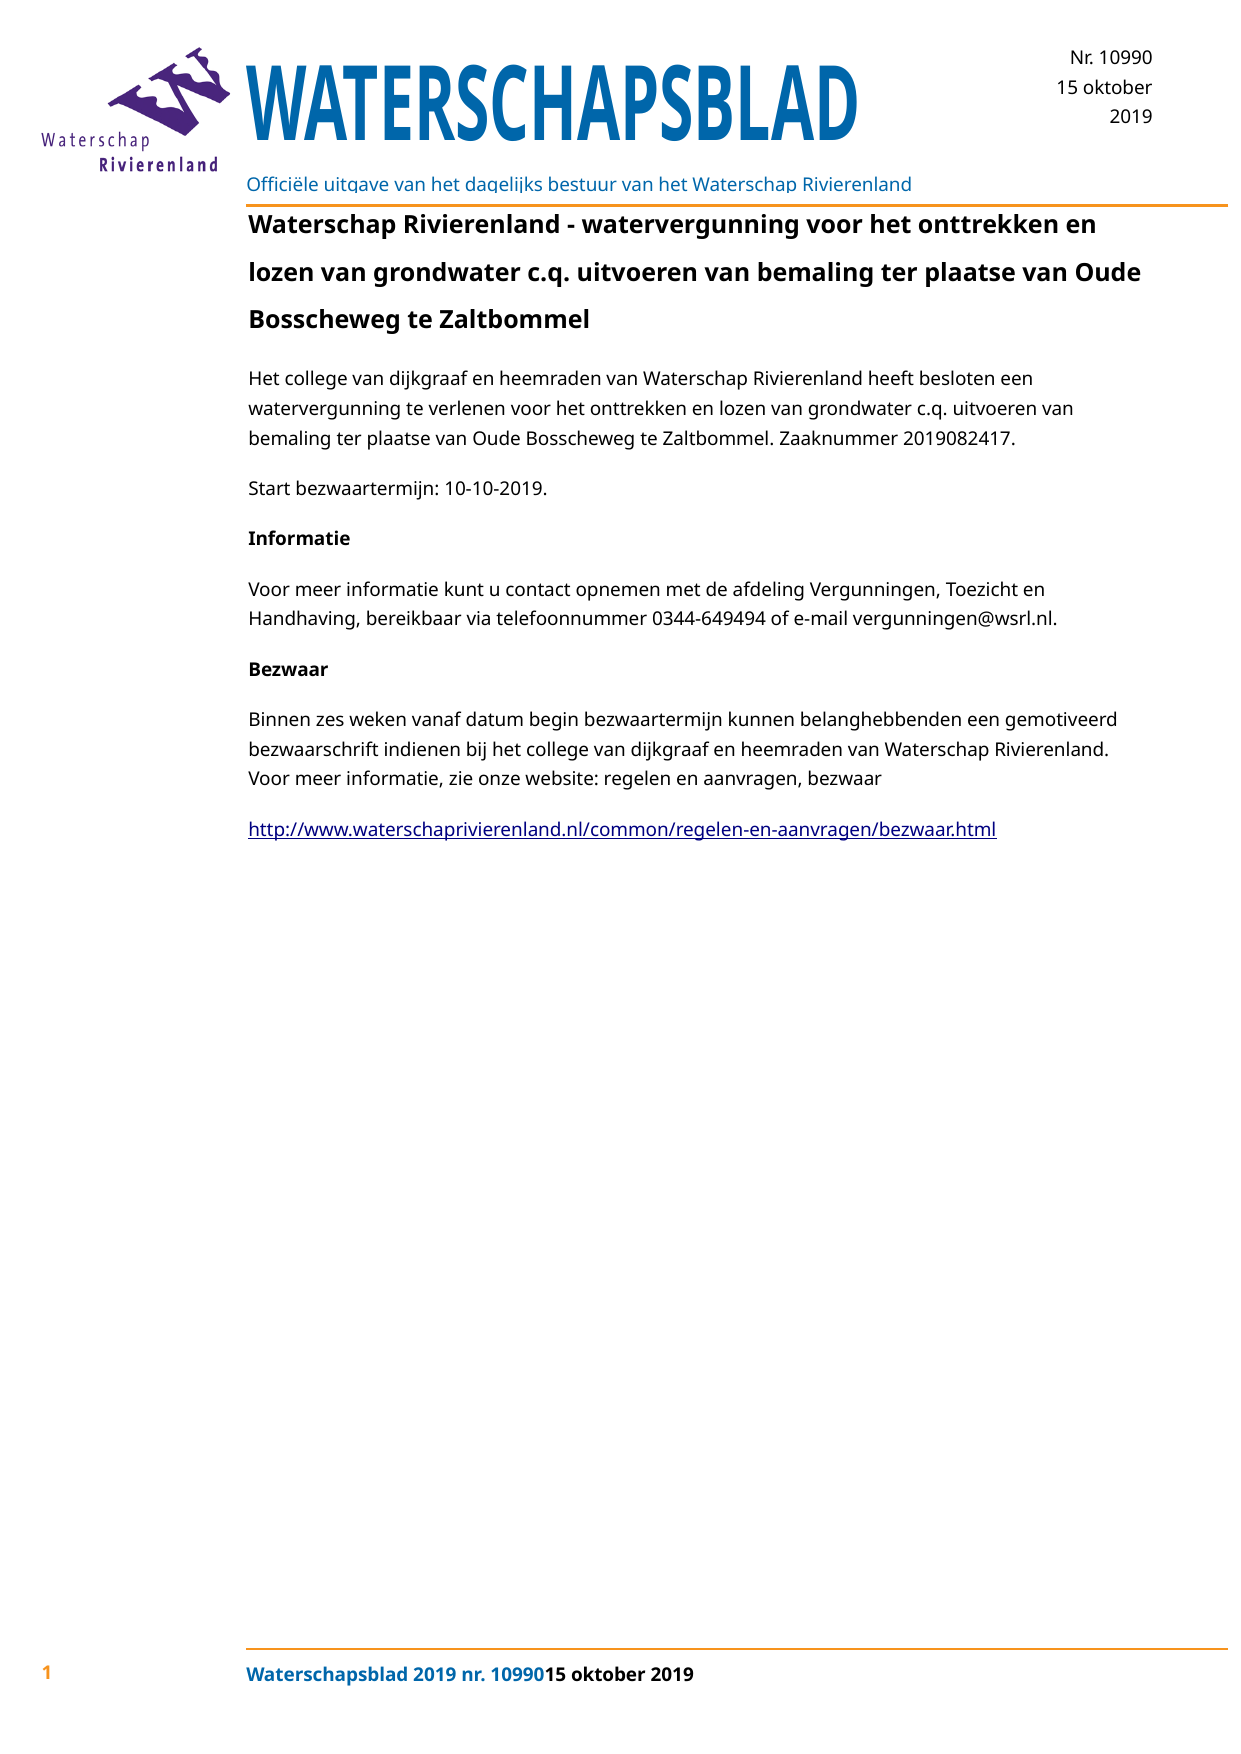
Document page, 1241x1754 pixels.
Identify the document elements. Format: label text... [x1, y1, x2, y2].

text Voor meer informatie kunt u contact opnemen met de afdeling Vergunningen, Toezicht en Handhaving, bereikbaar via telefoonnummer 0344-649494 of e-mail vergunningen@wsrl.nl. [248, 576, 1152, 631]
text http://www.waterschaprivierenland.nl/common/regelen-en-aanvragen/bezwaar.html [248, 816, 1152, 842]
text Waterschap Rivierenland - watervergunning voor het onttrekken en lozen van grondwater c.q. uitvoeren van bemaling ter plaatse van Oude Bosscheweg te Zaltbommel [248, 207, 1152, 336]
text Start bezwaartermijn: 10-10-2019. [248, 475, 1152, 501]
text Informatie [248, 526, 1152, 551]
picture [41, 47, 231, 172]
text Binnen zes weken vanaf datum begin bezwaartermijn kunnen belanghebbenden een gemotiveerd bezwaarschrift indienen bij het college van dijkgraaf en heemraden van Waterschap Rivierenland. Voor meer informatie, zie onze website: regelen en aanvragen, bezwaar [248, 706, 1152, 791]
text Het college van dijkgraaf en heemraden van Waterschap Rivierenland heeft besloten een watervergunning te verlenen voor het onttrekken en lozen van grondwater c.q. uitvoeren van bemaling ter plaatse van Oude Bosscheweg te Zaltbommel. Zaaknummer 2019082417. [248, 366, 1152, 450]
text Bezwaar [248, 656, 1152, 682]
